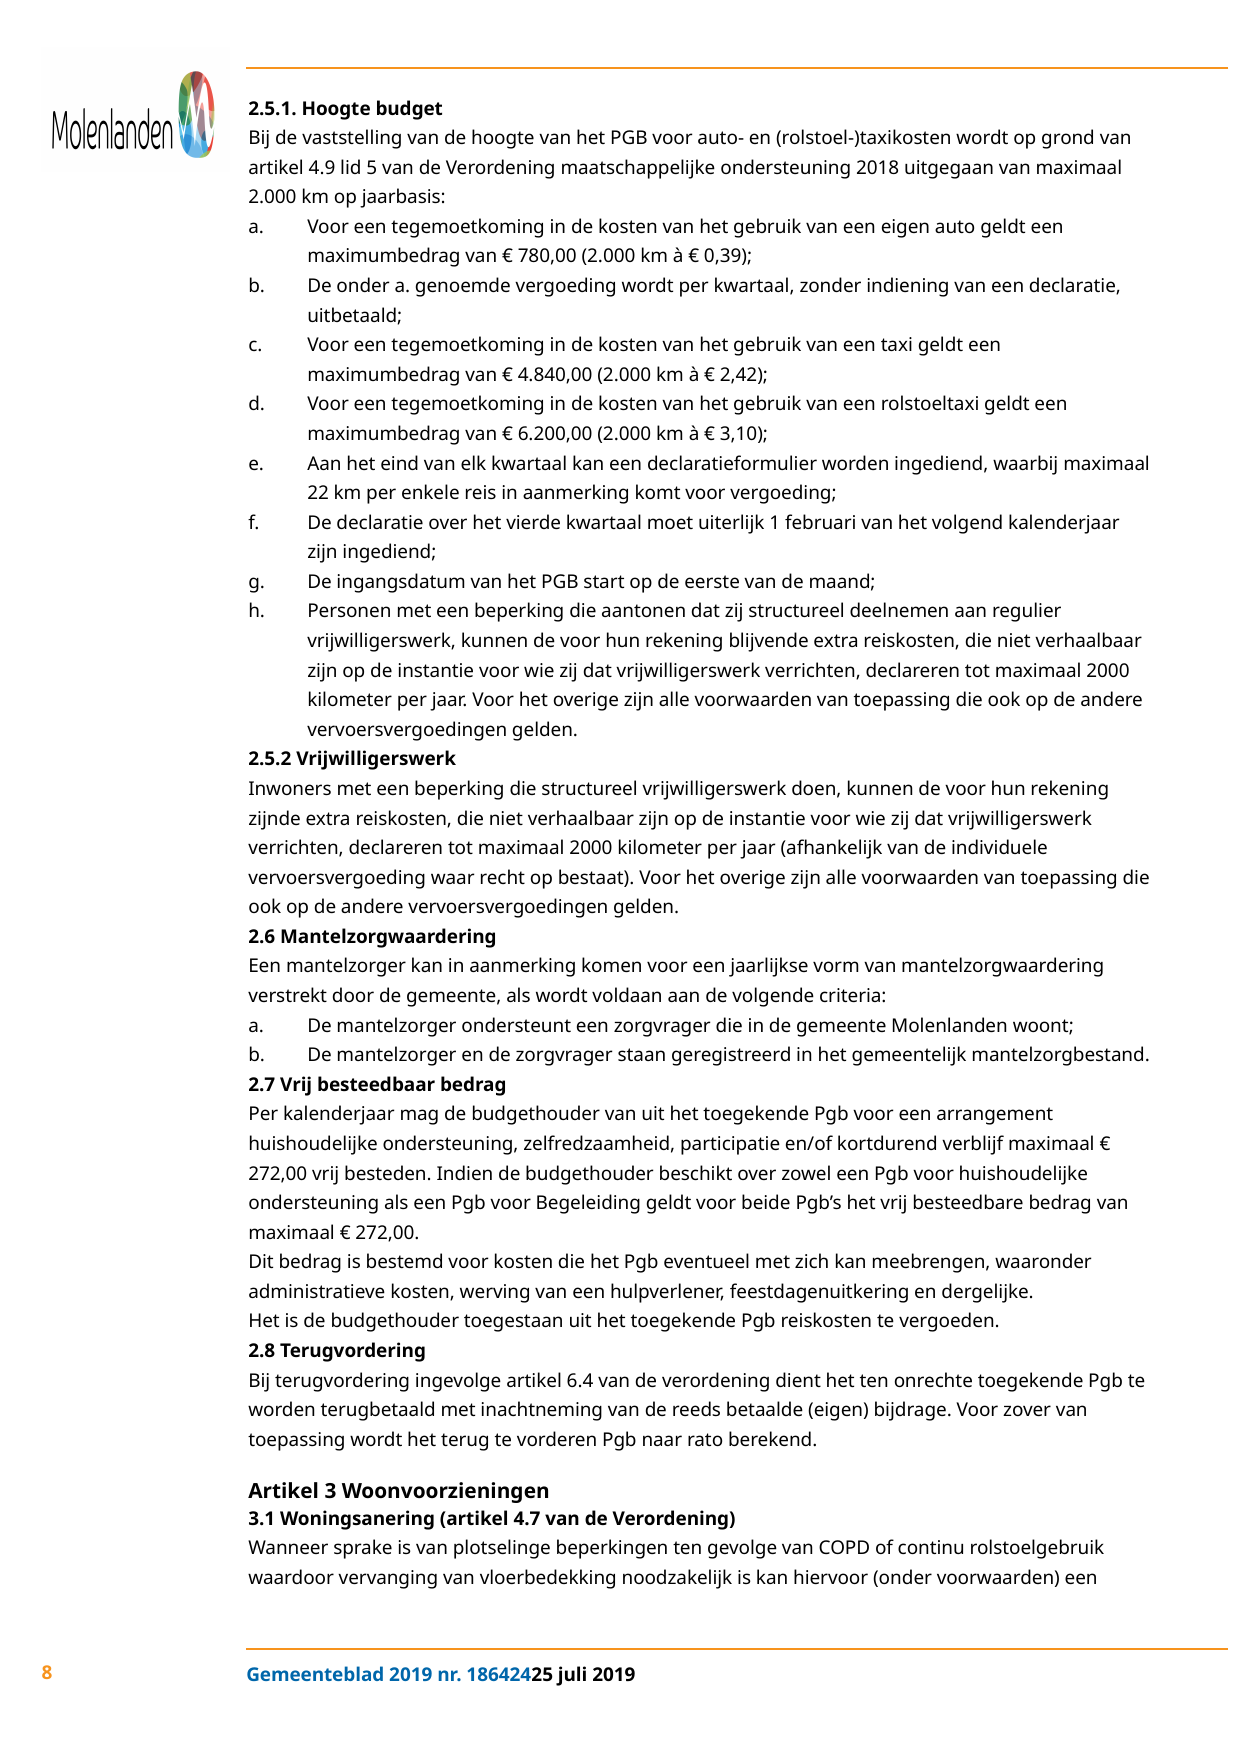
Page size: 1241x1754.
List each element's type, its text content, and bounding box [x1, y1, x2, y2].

text 2.8 Terugvordering [248, 1337, 1152, 1363]
list Personen met een beperking die aantonen dat zij structureel deelnemen aan regulier vrijwilligerswerk, kunnen de voor hun rekening blijvende extra reiskosten, die niet verhaalbaar zijn op de instantie voor wie zij dat vrijwilligerswerk verrichten, declareren tot maximaal 2000 kilometer per jaar. Voor het overige zijn alle voorwaarden van toepassing die ook op de andere vervoersvergoedingen gelden. [248, 598, 1152, 742]
list De mantelzorger en de zorgvrager staan geregistreerd in het gemeentelijk mantelzorgbestand. [248, 1041, 1152, 1067]
text 2.5.2 Vrijwilligerswerk [248, 746, 1152, 771]
list Voor een tegemoetkoming in de kosten van het gebruik van een taxi geldt een maximumbedrag van € 4.840,00 (2.000 km à € 2,42); [248, 331, 1152, 387]
list Voor een tegemoetkoming in de kosten van het gebruik van een rolstoeltaxi geldt een maximumbedrag van € 6.200,00 (2.000 km à € 3,10); [248, 391, 1152, 446]
text Inwoners met een beperking die structureel vrijwilligerswerk doen, kunnen de voor hun rekening zijnde extra reiskosten, die niet verhaalbaar zijn op de instantie voor wie zij dat vrijwilligerswerk verrichten, declareren tot maximaal 2000 kilometer per jaar (afhankelijk van de individuele vervoersvergoeding waar recht op bestaat). Voor het overige zijn alle voorwaarden van toepassing die ook op de andere vervoersvergoedingen gelden. [248, 775, 1152, 919]
list De onder a. genoemde vergoeding wordt per kwartaal, zonder indiening van een declaratie, uitbetaald; [248, 272, 1152, 328]
text Dit bedrag is bestemd voor kosten die het Pgb eventueel met zich kan meebrengen, waaronder administratieve kosten, werving van een hulpverlener, feestdagenuitkering en dergelijke. [248, 1248, 1152, 1304]
text Het is de budgethouder toegestaan uit het toegekende Pgb reiskosten te vergoeden. [248, 1308, 1152, 1333]
list Aan het eind van elk kwartaal kan een declaratieformulier worden ingediend, waarbij maximaal 22 km per enkele reis in aanmerking komt voor vergoeding; [248, 450, 1152, 505]
list De ingangsdatum van het PGB start op de eerste van de maand; [248, 568, 1152, 594]
text 2.5.1. Hoogte budget [248, 95, 1152, 121]
text Bij de vaststelling van de hoogte van het PGB voor auto- en (rolstoel-)taxikosten wordt op grond van artikel 4.9 lid 5 van de Verordening maatschappelijke ondersteuning 2018 uitgegaan van maximaal 2.000 km op jaarbasis: [248, 124, 1152, 209]
text 2.6 Mantelzorgwaardering [248, 923, 1152, 949]
text Een mantelzorger kan in aanmerking komen voor een jaarlijkse vorm van mantelzorgwaardering verstrekt door de gemeente, als wordt voldaan aan de volgende criteria: [248, 953, 1152, 1008]
text Per kalenderjaar mag de budgethouder van uit het toegekende Pgb voor een arrangement huishoudelijke ondersteuning, zelfredzaamheid, participatie en/of kortdurend verblijf maximaal € 272,00 vrij besteden. Indien de budgethouder beschikt over zowel een Pgb voor huishoudelijke ondersteuning als een Pgb voor Begeleiding geldt voor beide Pgb’s het vrij besteedbare bedrag van maximaal € 272,00. [248, 1101, 1152, 1245]
list Voor een tegemoetkoming in de kosten van het gebruik van een eigen auto geldt een maximumbedrag van € 780,00 (2.000 km à € 0,39); [248, 213, 1152, 268]
picture [41, 47, 231, 172]
text 2.7 Vrij besteedbaar bedrag [248, 1071, 1152, 1097]
text 3.1 Woningsanering (artikel 4.7 van de Verordening) [248, 1505, 1152, 1531]
text Bij terugvordering ingevolge artikel 6.4 van de verordening dient het ten onrechte toegekende Pgb te worden terugbetaald met inachtneming van de reeds betaalde (eigen) bijdrage. Voor zover van toepassing wordt het terug te vorderen Pgb naar rato berekend. [248, 1367, 1152, 1452]
list De mantelzorger ondersteunt een zorgvrager die in de gemeente Molenlanden woont; [248, 1012, 1152, 1038]
list De declaratie over het vierde kwartaal moet uiterlijk 1 februari van het volgend kalenderjaar zijn ingediend; [248, 509, 1152, 564]
text Wanneer sprake is van plotselinge beperkingen ten gevolge van COPD of continu rolstoelgebruik waardoor vervanging van vloerbedekking noodzakelijk is kan hiervoor (onder voorwaarden) een [248, 1534, 1152, 1590]
text Artikel 3 Woonvoorzieningen [248, 1476, 1152, 1505]
